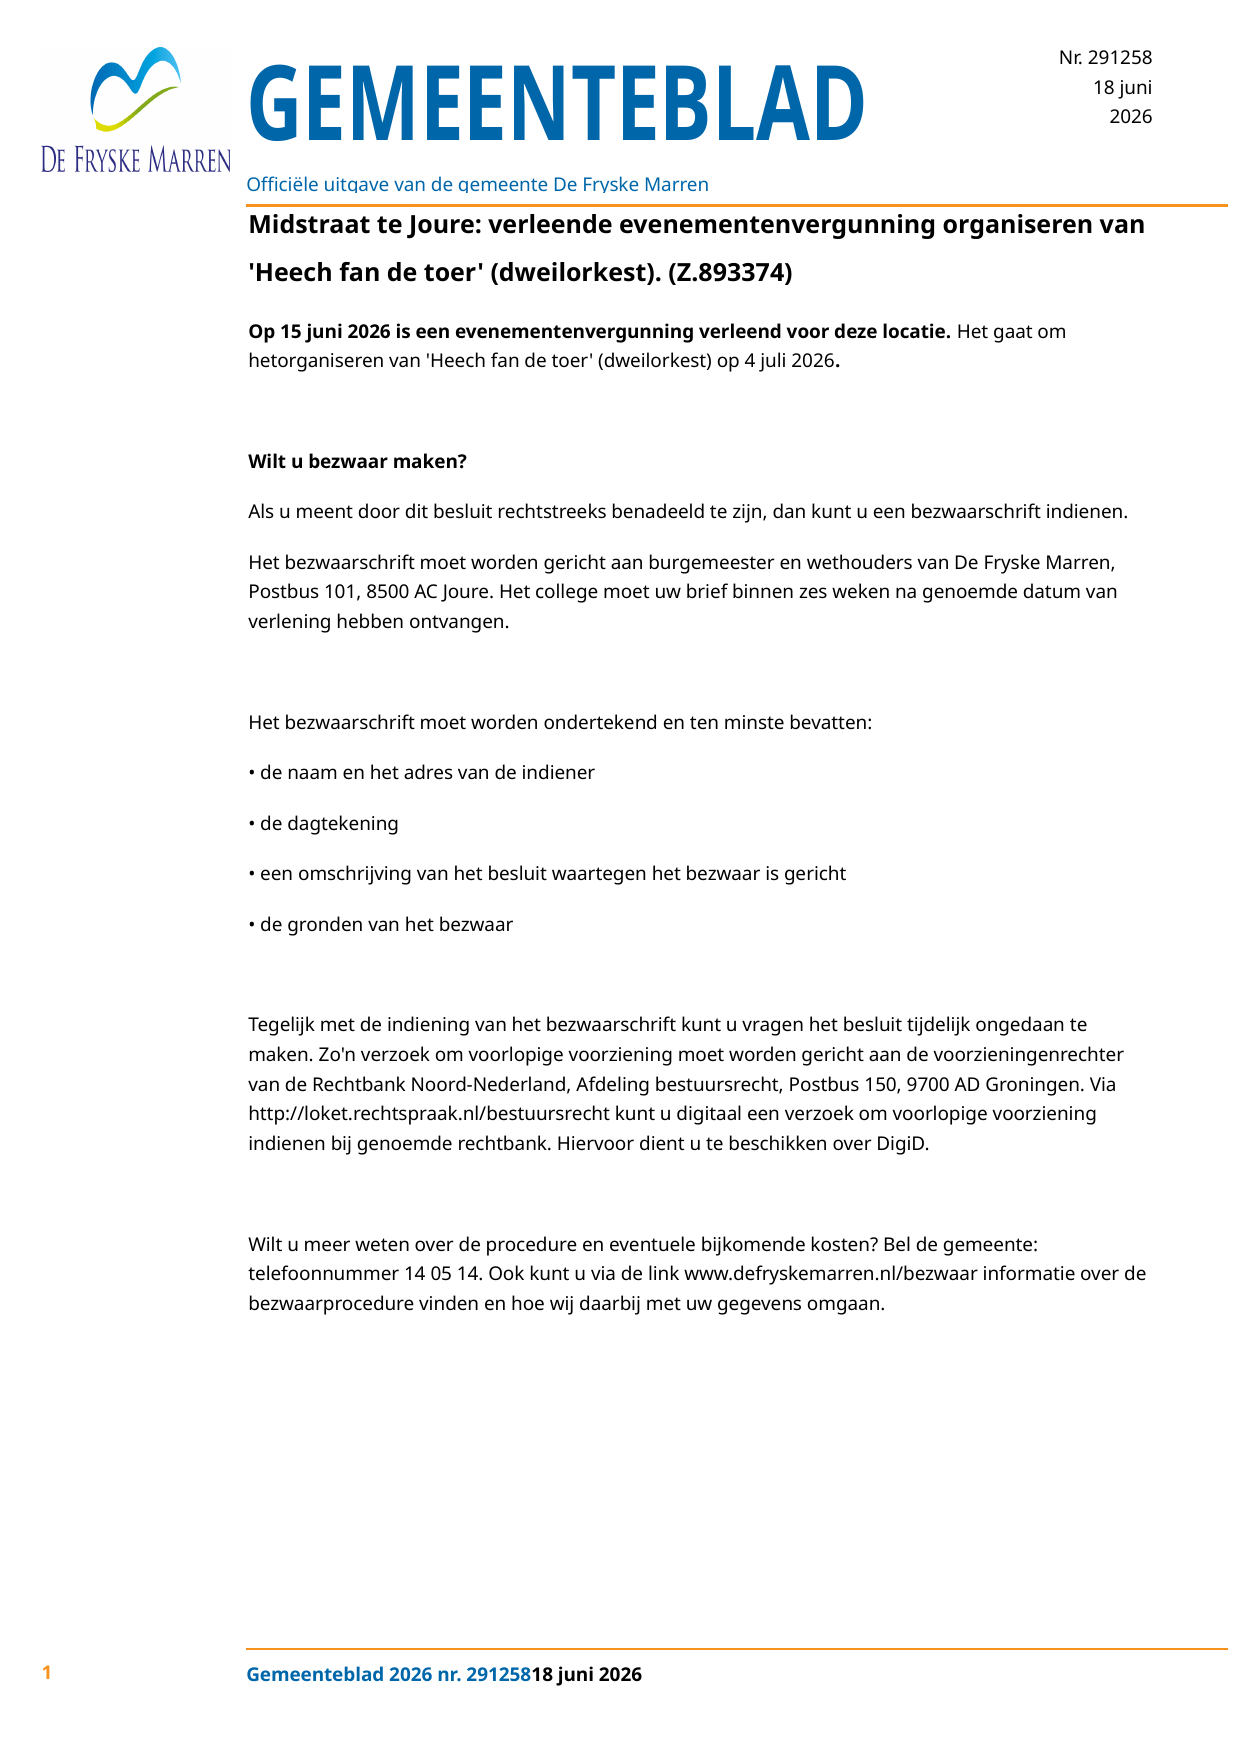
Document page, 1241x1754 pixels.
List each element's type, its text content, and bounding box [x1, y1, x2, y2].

text Op 15 juni 2026 is een evenementenvergunning verleend voor deze locatie. Het gaat om hetorganiseren van 'Heech fan de toer' (dweilorkest) op 4 juli 2026. [248, 318, 1152, 373]
text Het bezwaarschrift moet worden ondertekend en ten minste bevatten: [248, 709, 1152, 735]
text • de gronden van het bezwaar [248, 911, 1152, 937]
text Het bezwaarschrift moet worden gericht aan burgemeester en wethouders van De Fryske Marren, Postbus 101, 8500 AC Joure. Het college moet uw brief binnen zes weken na genoemde datum van verlening hebben ontvangen. [248, 549, 1152, 634]
text Tegelijk met de indiening van het bezwaarschrift kunt u vragen het besluit tijdelijk ongedaan te maken. Zo'n verzoek om voorlopige voorziening moet worden gericht aan de voorzieningenrechter van de Rechtbank Noord-Nederland, Afdeling bestuursrecht, Postbus 150, 9700 AD Groningen. Via http://loket.rechtspraak.nl/bestuursrecht kunt u digitaal een verzoek om voorlopige voorziening indienen bij genoemde rechtbank. Hiervoor dient u te beschikken over DigiD. [248, 1012, 1152, 1156]
text Wilt u bezwaar maken? [248, 448, 1152, 474]
picture [41, 47, 231, 172]
text • de naam en het adres van de indiener [248, 759, 1152, 785]
text • de dagtekening [248, 810, 1152, 836]
text • een omschrijving van het besluit waartegen het bezwaar is gericht [248, 860, 1152, 886]
text Wilt u meer weten over de procedure en eventuele bijkomende kosten? Bel de gemeente: telefoonnummer 14 05 14. Ook kunt u via de link www.defryskemarren.nl/bezwaar informatie over de bezwaarprocedure vinden en hoe wij daarbij met uw gegevens omgaan. [248, 1231, 1152, 1316]
text Midstraat te Joure: verleende evenementenvergunning organiseren van 'Heech fan de toer' (dweilorkest). (Z.893374) [248, 207, 1152, 288]
text Als u meent door dit besluit rechtstreeks benadeeld te zijn, dan kunt u een bezwaarschrift indienen. [248, 499, 1152, 524]
